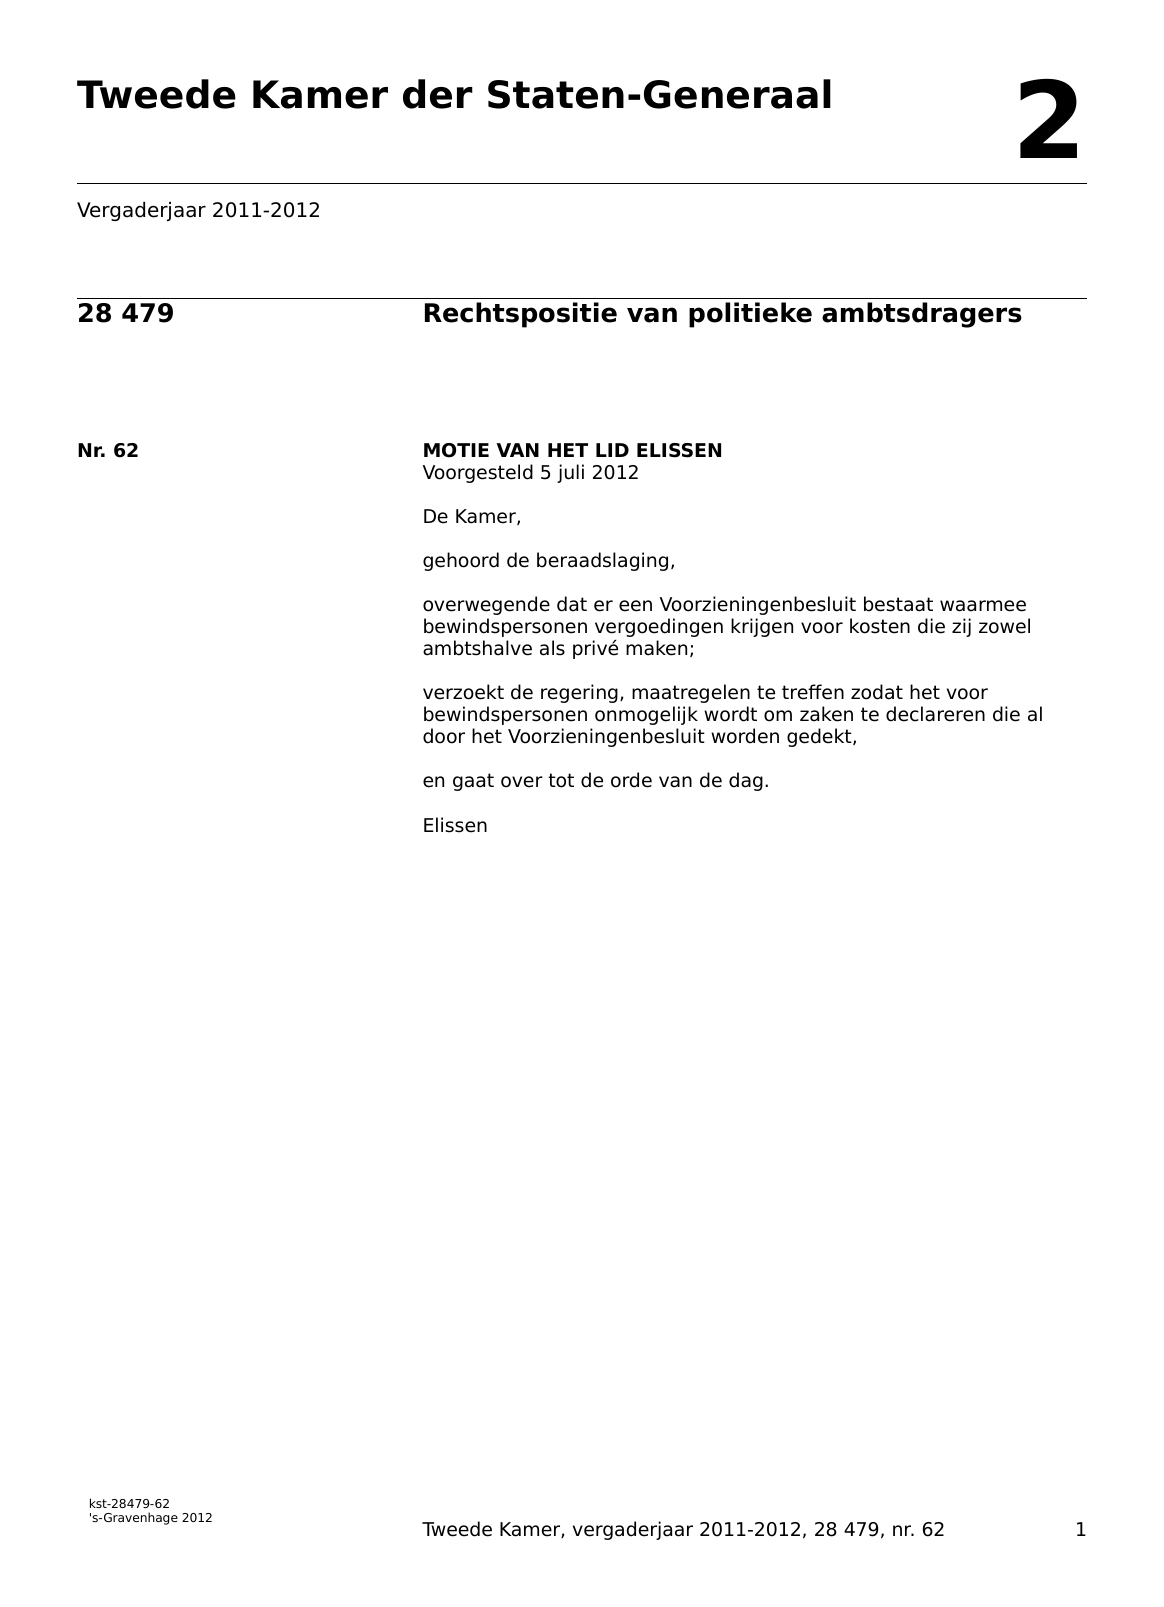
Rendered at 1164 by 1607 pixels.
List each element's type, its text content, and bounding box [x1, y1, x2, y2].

text De Kamer, [422, 506, 1087, 528]
text gehoord de beraadslaging, [422, 550, 1087, 572]
text kst-28479-62 [88, 1497, 323, 1511]
text Elissen [422, 814, 1087, 837]
text verzoekt de regering, maatregelen te treffen zodat het voor bewindspersonen onmogelijk wordt om zaken te declareren die al door het Voorzieningenbesluit worden gedekt, [422, 682, 1087, 748]
text en gaat over tot de orde van de dag. [422, 770, 1087, 792]
text overwegende dat er een Voorzieningenbesluit bestaat waarmee bewindspersonen vergoedingen krijgen voor kosten die zij zowel ambtshalve als privé maken; [422, 594, 1087, 660]
table_header Tweede Kamer der Staten-Generaal [77, 59, 886, 183]
subtitle 28 479 Rechtspositie van politieke ambtsdragers [77, 299, 1087, 329]
table_header 2 [886, 59, 1087, 183]
subtitle Nr. 62 MOTIE VAN HET LID ELISSEN [77, 440, 1087, 462]
text Voorgesteld 5 juli 2012 [422, 462, 1087, 484]
text 's-Gravenhage 2012 [88, 1511, 323, 1525]
table_cell Vergaderjaar 2011-2012 [77, 184, 1087, 298]
